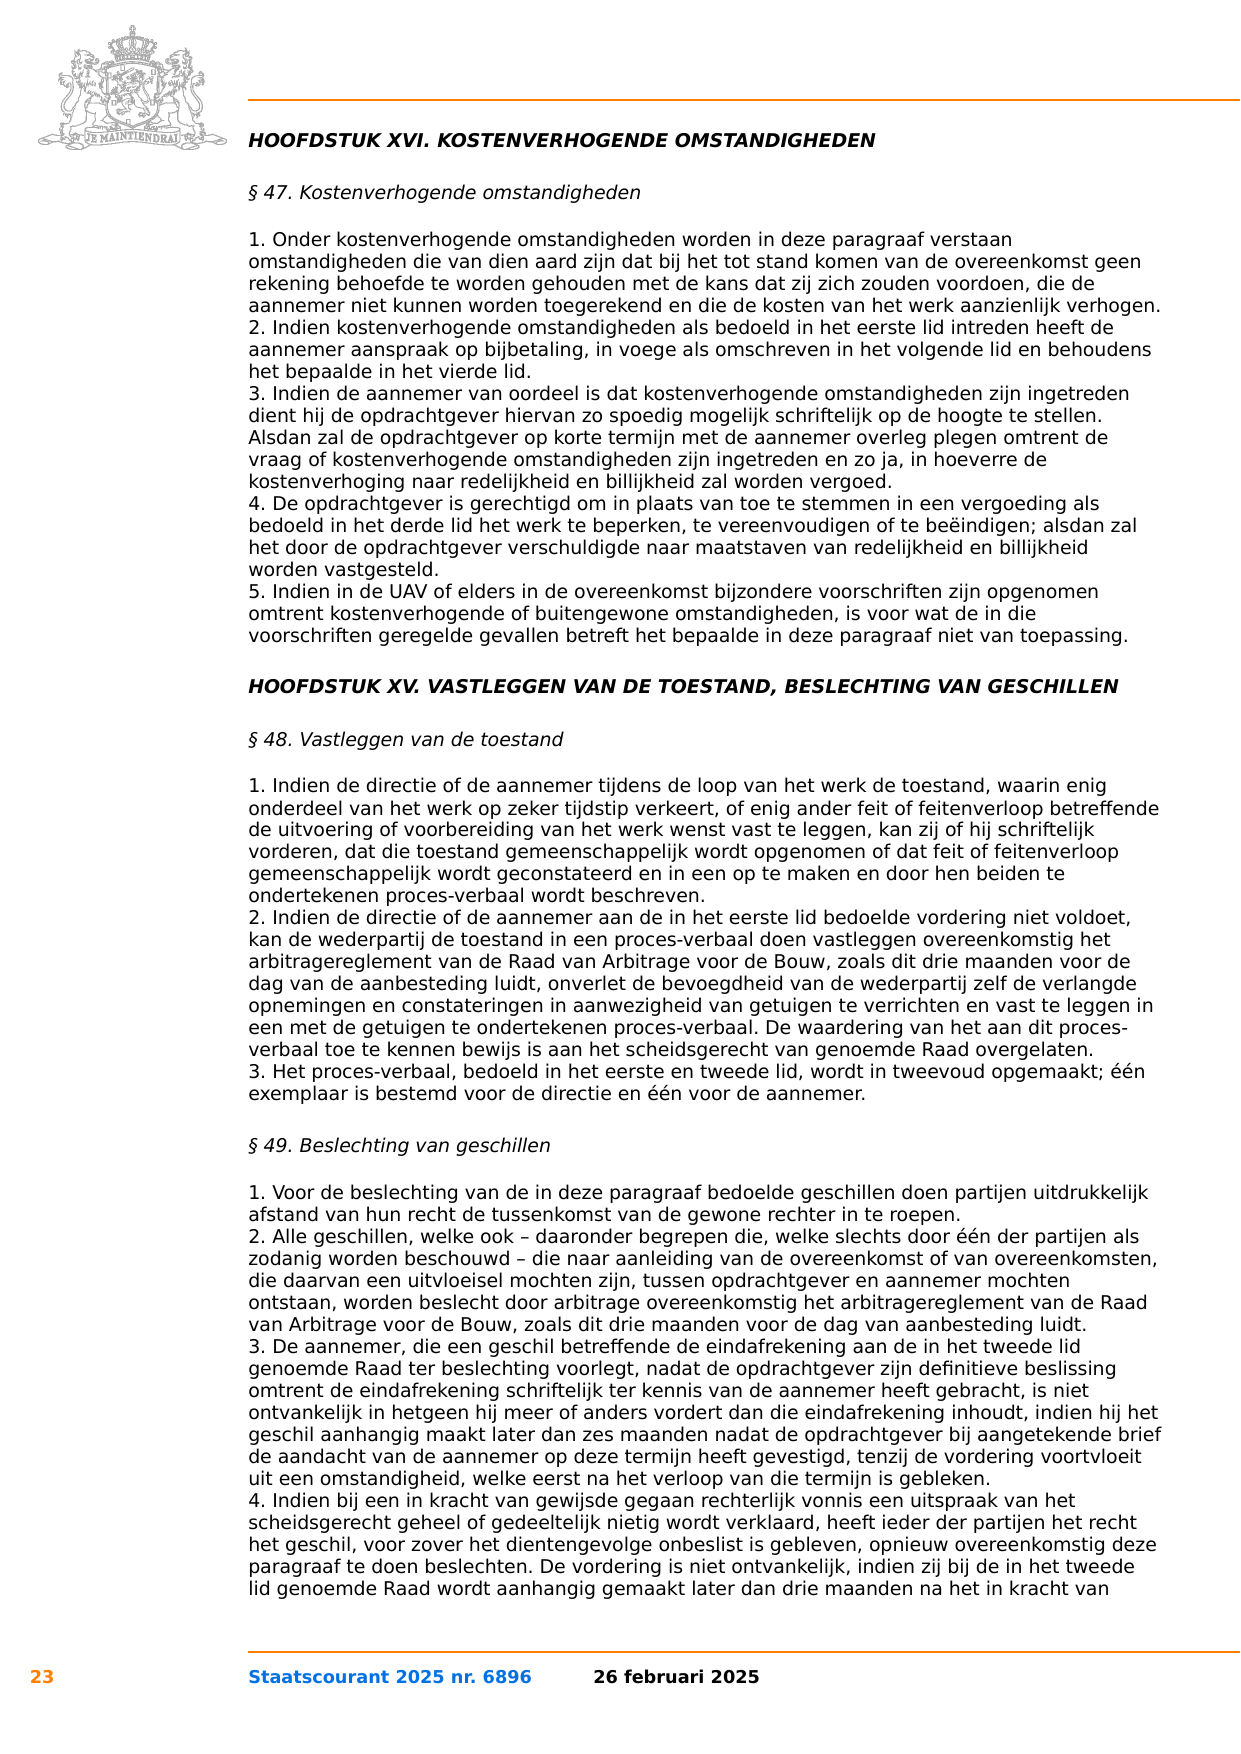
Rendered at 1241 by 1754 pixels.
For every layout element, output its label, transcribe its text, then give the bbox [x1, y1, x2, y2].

text 1. Onder kostenverhogende omstandigheden worden in deze paragraaf verstaan omstandigheden die van dien aard zijn dat bij het tot stand komen van de overeenkomst geen rekening behoefde te worden gehouden met de kans dat zij zich zouden voordoen, die de aannemer niet kunnen worden toegerekend en die de kosten van het werk aanzienlijk verhogen. [248, 229, 1163, 317]
text 5. Indien in de UAV of elders in de overeenkomst bijzondere voorschriften zijn opgenomen omtrent kostenverhogende of buitengewone omstandigheden, is voor wat de in die voorschriften geregelde gevallen betreft het bepaalde in deze paragraaf niet van toepassing. [248, 581, 1163, 646]
text 3. Indien de aannemer van oordeel is dat kostenverhogende omstandigheden zijn ingetreden dient hij de opdrachtgever hiervan zo spoedig mogelijk schriftelijk op de hoogte te stellen. Alsdan zal de opdrachtgever op korte termijn met de aannemer overleg plegen omtrent de vraag of kostenverhogende omstandigheden zijn ingetreden en zo ja, in hoeverre de kostenverhoging naar redelijkheid en billijkheid zal worden vergoed. [248, 383, 1163, 493]
text 3. Het proces-verbaal, bedoeld in het eerste en tweede lid, wordt in tweevoud opgemaakt; één exemplaar is bestemd voor de directie en één voor de aannemer. [248, 1061, 1163, 1105]
text 2. Alle geschillen, welke ook – daaronder begrepen die, welke slechts door één der partijen als zodanig worden beschouwd – die naar aanleiding van de overeenkomst of van overeenkomsten, die daarvan een uitvloeisel mochten zijn, tussen opdrachtgever en aannemer mochten ontstaan, worden beslecht door arbitrage overeenkomstig het arbitragereglement van de Raad van Arbitrage voor de Bouw, zoals dit drie maanden voor de dag van aanbesteding luidt. [248, 1226, 1163, 1336]
text 4. Indien bij een in kracht van gewijsde gegaan rechterlijk vonnis een uitspraak van het scheidsgerecht geheel of gedeeltelijk nietig wordt verklaard, heeft ieder der partijen het recht het geschil, voor zover het dientengevolge onbeslist is gebleven, opnieuw overeenkomstig deze paragraaf te doen beslechten. De vordering is niet ontvankelijk, indien zij bij de in het tweede lid genoemde Raad wordt aanhangig gemaakt later dan drie maanden na het in kracht van [248, 1490, 1163, 1600]
subtitle HOOFDSTUK XV. VASTLEGGEN VAN DE TOESTAND, BESLECHTING VAN GESCHILLEN [248, 676, 1163, 698]
subtitle § 47. Kostenverhogende omstandigheden [248, 182, 1163, 204]
text 2. Indien kostenverhogende omstandigheden als bedoeld in het eerste lid intreden heeft de aannemer aanspraak op bijbetaling, in voege als omschreven in het volgende lid en behoudens het bepaalde in het vierde lid. [248, 317, 1163, 383]
text 4. De opdrachtgever is gerechtigd om in plaats van toe te stemmen in een vergoeding als bedoeld in het derde lid het werk te beperken, te vereenvoudigen of te beëindigen; alsdan zal het door de opdrachtgever verschuldigde naar maatstaven van redelijkheid en billijkheid worden vastgesteld. [248, 493, 1163, 581]
picture [38, 25, 227, 150]
subtitle § 49. Beslechting van geschillen [248, 1135, 1163, 1157]
text 1. Indien de directie of de aannemer tijdens de loop van het werk de toestand, waarin enig onderdeel van het werk op zeker tijdstip verkeert, of enig ander feit of feitenverloop betreffende de uitvoering of voorbereiding van het werk wenst vast te leggen, kan zij of hij schriftelijk vorderen, dat die toestand gemeenschappelijk wordt opgenomen of dat feit of feitenverloop gemeenschappelijk wordt geconstateerd en in een op te maken en door hen beiden te ondertekenen proces-verbaal wordt beschreven. [248, 775, 1163, 907]
subtitle HOOFDSTUK XVI. KOSTENVERHOGENDE OMSTANDIGHEDEN [248, 130, 1163, 152]
subtitle § 48. Vastleggen van de toestand [248, 728, 1163, 750]
text 3. De aannemer, die een geschil betreffende de eindafrekening aan de in het tweede lid genoemde Raad ter beslechting voorlegt, nadat de opdrachtgever zijn definitieve beslissing omtrent de eindafrekening schriftelijk ter kennis van de aannemer heeft gebracht, is niet ontvankelijk in hetgeen hij meer of anders vordert dan die eindafrekening inhoudt, indien hij het geschil aanhangig maakt later dan zes maanden nadat de opdrachtgever bij aangetekende brief de aandacht van de aannemer op deze termijn heeft gevestigd, tenzij de vordering voortvloeit uit een omstandigheid, welke eerst na het verloop van die termijn is gebleken. [248, 1336, 1163, 1490]
text 2. Indien de directie of de aannemer aan de in het eerste lid bedoelde vordering niet voldoet, kan de wederpartij de toestand in een proces-verbaal doen vastleggen overeenkomstig het arbitragereglement van de Raad van Arbitrage voor de Bouw, zoals dit drie maanden voor de dag van de aanbesteding luidt, onverlet de bevoegdheid van de wederpartij zelf de verlangde opnemingen en constateringen in aanwezigheid van getuigen te verrichten en vast te leggen in een met de getuigen te ondertekenen proces-verbaal. De waardering van het aan dit proces-verbaal toe te kennen bewijs is aan het scheidsgerecht van genoemde Raad overgelaten. [248, 907, 1163, 1061]
text 1. Voor de beslechting van de in deze paragraaf bedoelde geschillen doen partijen uitdrukkelijk afstand van hun recht de tussenkomst van de gewone rechter in te roepen. [248, 1182, 1163, 1226]
